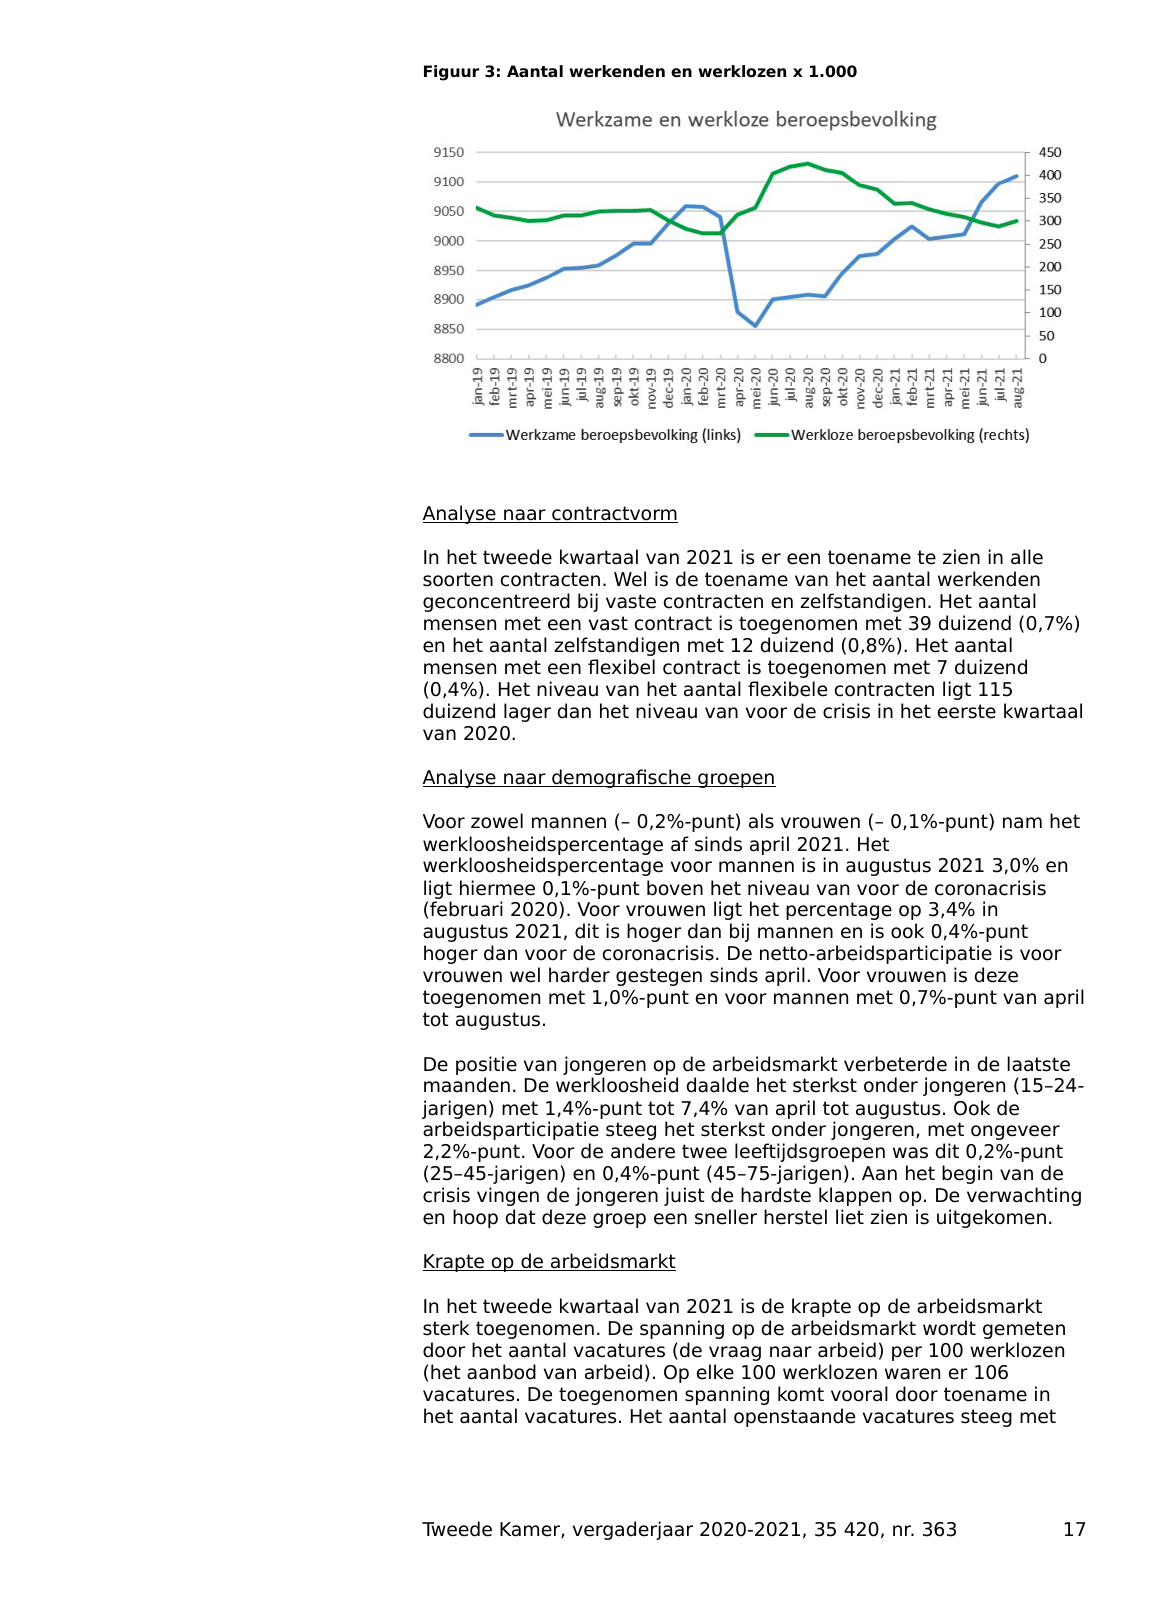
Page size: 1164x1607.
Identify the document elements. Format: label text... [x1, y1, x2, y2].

text De positie van jongeren op de arbeidsmarkt verbeterde in de laatste maanden. De werkloosheid daalde het sterkst onder jongeren (15–24-jarigen) met 1,4%-punt tot 7,4% van april tot augustus. Ook de arbeidsparticipatie steeg het sterkst onder jongeren, met ongeveer 2,2%-punt. Voor de andere twee leeftijdsgroepen was dit 0,2%-punt (25–45-jarigen) en 0,4%-punt (45–75-jarigen). Aan het begin van de crisis vingen de jongeren juist de hardste klappen op. De verwachting en hoop dat deze groep een sneller herstel liet zien is uitgekomen. [422, 1053, 1087, 1229]
subtitle Analyse naar demografische groepen [422, 767, 1087, 789]
subtitle Krapte op de arbeidsmarkt [422, 1251, 1087, 1273]
subtitle Analyse naar contractvorm [422, 503, 1087, 525]
text Voor zowel mannen (– 0,2%-punt) als vrouwen (– 0,1%-punt) nam het werkloosheidspercentage af sinds april 2021. Het werkloosheidspercentage voor mannen is in augustus 2021 3,0% en ligt hiermee 0,1%-punt boven het niveau van voor de coronacrisis (februari 2020). Voor vrouwen ligt het percentage op 3,4% in augustus 2021, dit is hoger dan bij mannen en is ook 0,4%-punt hoger dan voor de coronacrisis. De netto-arbeidsparticipatie is voor vrouwen wel harder gestegen sinds april. Voor vrouwen is deze toegenomen met 1,0%-punt en voor mannen met 0,7%-punt van april tot augustus. [422, 811, 1087, 1031]
text In het tweede kwartaal van 2021 is er een toename te zien in alle soorten contracten. Wel is de toename van het aantal werkenden geconcentreerd bij vaste contracten en zelfstandigen. Het aantal mensen met een vast contract is toegenomen met 39 duizend (0,7%) en het aantal zelfstandigen met 12 duizend (0,8%). Het aantal mensen met een flexibel contract is toegenomen met 7 duizend (0,4%). Het niveau van het aantal flexibele contracten ligt 115 duizend lager dan het niveau van voor de crisis in het eerste kwartaal van 2020. [422, 547, 1087, 745]
text Figuur 3: Aantal werkenden en werklozen x 1.000 [422, 63, 1072, 81]
text In het tweede kwartaal van 2021 is de krapte op de arbeidsmarkt sterk toegenomen. De spanning op de arbeidsmarkt wordt gemeten door het aantal vacatures (de vraag naar arbeid) per 100 werklozen (het aanbod van arbeid). Op elke 100 werklozen waren er 106 vacatures. De toegenomen spanning komt vooral door toename in het aantal vacatures. Het aantal openstaande vacatures steeg met [422, 1296, 1087, 1427]
picture [422, 92, 1072, 459]
